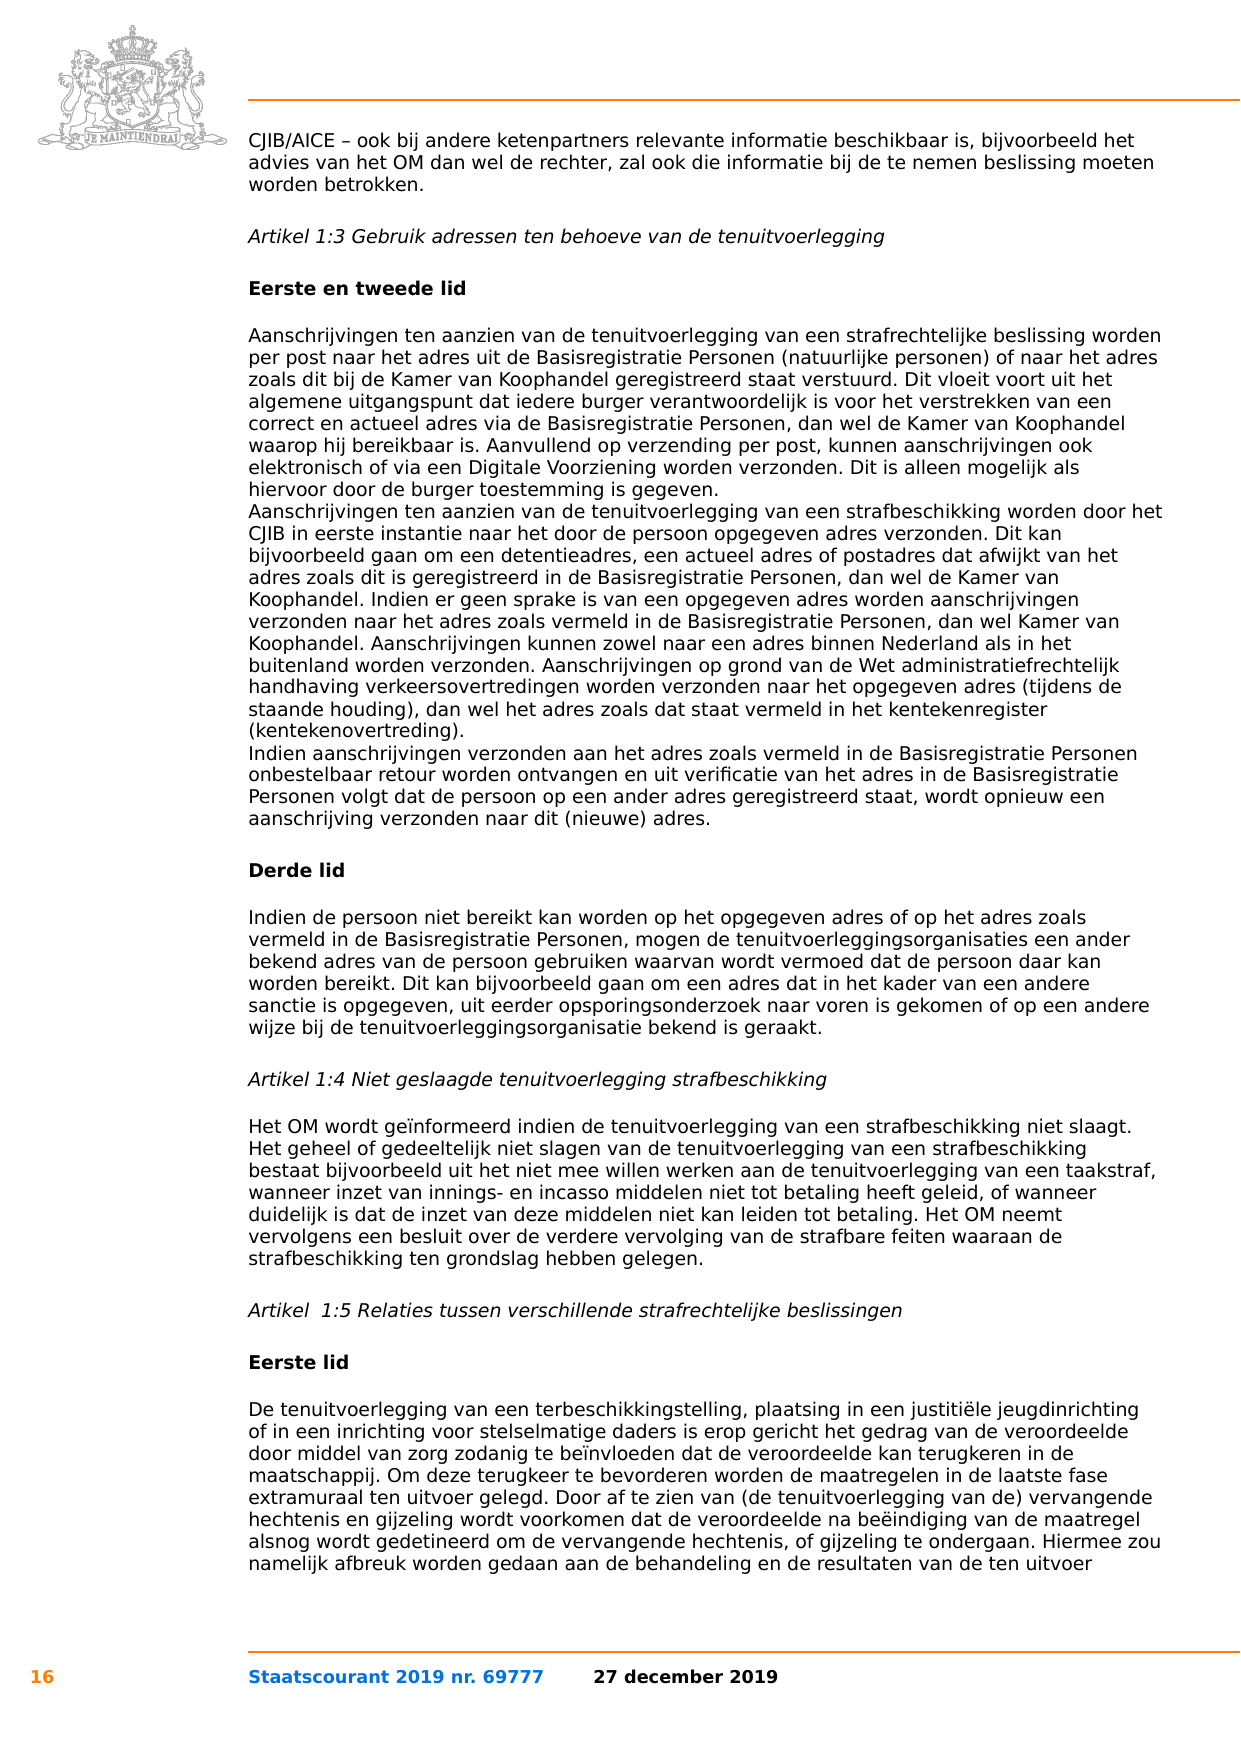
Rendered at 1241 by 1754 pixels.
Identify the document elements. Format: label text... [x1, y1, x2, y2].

text Indien aanschrijvingen verzonden aan het adres zoals vermeld in de Basisregistratie Personen onbestelbaar retour worden ontvangen en uit verificatie van het adres in de Basisregistratie Personen volgt dat de persoon op een ander adres geregistreerd staat, wordt opnieuw een aanschrijving verzonden naar dit (nieuwe) adres. [248, 742, 1163, 830]
text Het OM wordt geïnformeerd indien de tenuitvoerlegging van een strafbeschikking niet slaagt. Het geheel of gedeeltelijk niet slagen van de tenuitvoerlegging van een strafbeschikking bestaat bijvoorbeeld uit het niet mee willen werken aan de tenuitvoerlegging van een taakstraf, wanneer inzet van innings- en incasso middelen niet tot betaling heeft geleid, of wanneer duidelijk is dat de inzet van deze middelen niet kan leiden tot betaling. Het OM neemt vervolgens een besluit over de verdere vervolging van de strafbare feiten waaraan de strafbeschikking ten grondslag hebben gelegen. [248, 1116, 1163, 1270]
text De tenuitvoerlegging van een terbeschikkingstelling, plaatsing in een justitiële jeugdinrichting of in een inrichting voor stelselmatige daders is erop gericht het gedrag van de veroordeelde door middel van zorg zodanig te beïnvloeden dat de veroordeelde kan terugkeren in de maatschappij. Om deze terugkeer te bevorderen worden de maatregelen in de laatste fase extramuraal ten uitvoer gelegd. Door af te zien van (de tenuitvoerlegging van de) vervangende hechtenis en gijzeling wordt voorkomen dat de veroordeelde na beëindiging van de maatregel alsnog wordt gedetineerd om de vervangende hechtenis, of gijzeling te ondergaan. Hiermee zou namelijk afbreuk worden gedaan aan de behandeling en de resultaten van de ten uitvoer [248, 1399, 1163, 1575]
subtitle Artikel 1:4 Niet geslaagde tenuitvoerlegging strafbeschikking [248, 1069, 1163, 1091]
subtitle Artikel 1:3 Gebruik adressen ten behoeve van de tenuitvoerlegging [248, 226, 1163, 248]
text CJIB/AICE – ook bij andere ketenpartners relevante informatie beschikbaar is, bijvoorbeeld het advies van het OM dan wel de rechter, zal ook die informatie bij de te nemen beslissing moeten worden betrokken. [248, 130, 1163, 196]
text Indien de persoon niet bereikt kan worden op het opgegeven adres of op het adres zoals vermeld in de Basisregistratie Personen, mogen de tenuitvoerleggingsorganisaties een ander bekend adres van de persoon gebruiken waarvan wordt vermoed dat de persoon daar kan worden bereikt. Dit kan bijvoorbeeld gaan om een adres dat in het kader van een andere sanctie is opgegeven, uit eerder opsporingsonderzoek naar voren is gekomen of op een andere wijze bij de tenuitvoerleggingsorganisatie bekend is geraakt. [248, 907, 1163, 1039]
subtitle Eerste en tweede lid [248, 278, 1163, 300]
picture [38, 25, 227, 150]
text Aanschrijvingen ten aanzien van de tenuitvoerlegging van een strafrechtelijke beslissing worden per post naar het adres uit de Basisregistratie Personen (natuurlijke personen) of naar het adres zoals dit bij de Kamer van Koophandel geregistreerd staat verstuurd. Dit vloeit voort uit het algemene uitgangspunt dat iedere burger verantwoordelijk is voor het verstrekken van een correct en actueel adres via de Basisregistratie Personen, dan wel de Kamer van Koophandel waarop hij bereikbaar is. Aanvullend op verzending per post, kunnen aanschrijvingen ook elektronisch of via een Digitale Voorziening worden verzonden. Dit is alleen mogelijk als hiervoor door de burger toestemming is gegeven. [248, 325, 1163, 501]
text Aanschrijvingen ten aanzien van de tenuitvoerlegging van een strafbeschikking worden door het CJIB in eerste instantie naar het door de persoon opgegeven adres verzonden. Dit kan bijvoorbeeld gaan om een detentieadres, een actueel adres of postadres dat afwijkt van het adres zoals dit is geregistreerd in de Basisregistratie Personen, dan wel de Kamer van Koophandel. Indien er geen sprake is van een opgegeven adres worden aanschrijvingen verzonden naar het adres zoals vermeld in de Basisregistratie Personen, dan wel Kamer van Koophandel. Aanschrijvingen kunnen zowel naar een adres binnen Nederland als in het buitenland worden verzonden. Aanschrijvingen op grond van de Wet administratiefrechtelijk handhaving verkeersovertredingen worden verzonden naar het opgegeven adres (tijdens de staande houding), dan wel het adres zoals dat staat vermeld in het kentekenregister (kentekenovertreding). [248, 501, 1163, 742]
subtitle Eerste lid [248, 1352, 1163, 1374]
subtitle Artikel 1:5 Relaties tussen verschillende strafrechtelijke beslissingen [248, 1300, 1163, 1322]
subtitle Derde lid [248, 860, 1163, 882]
